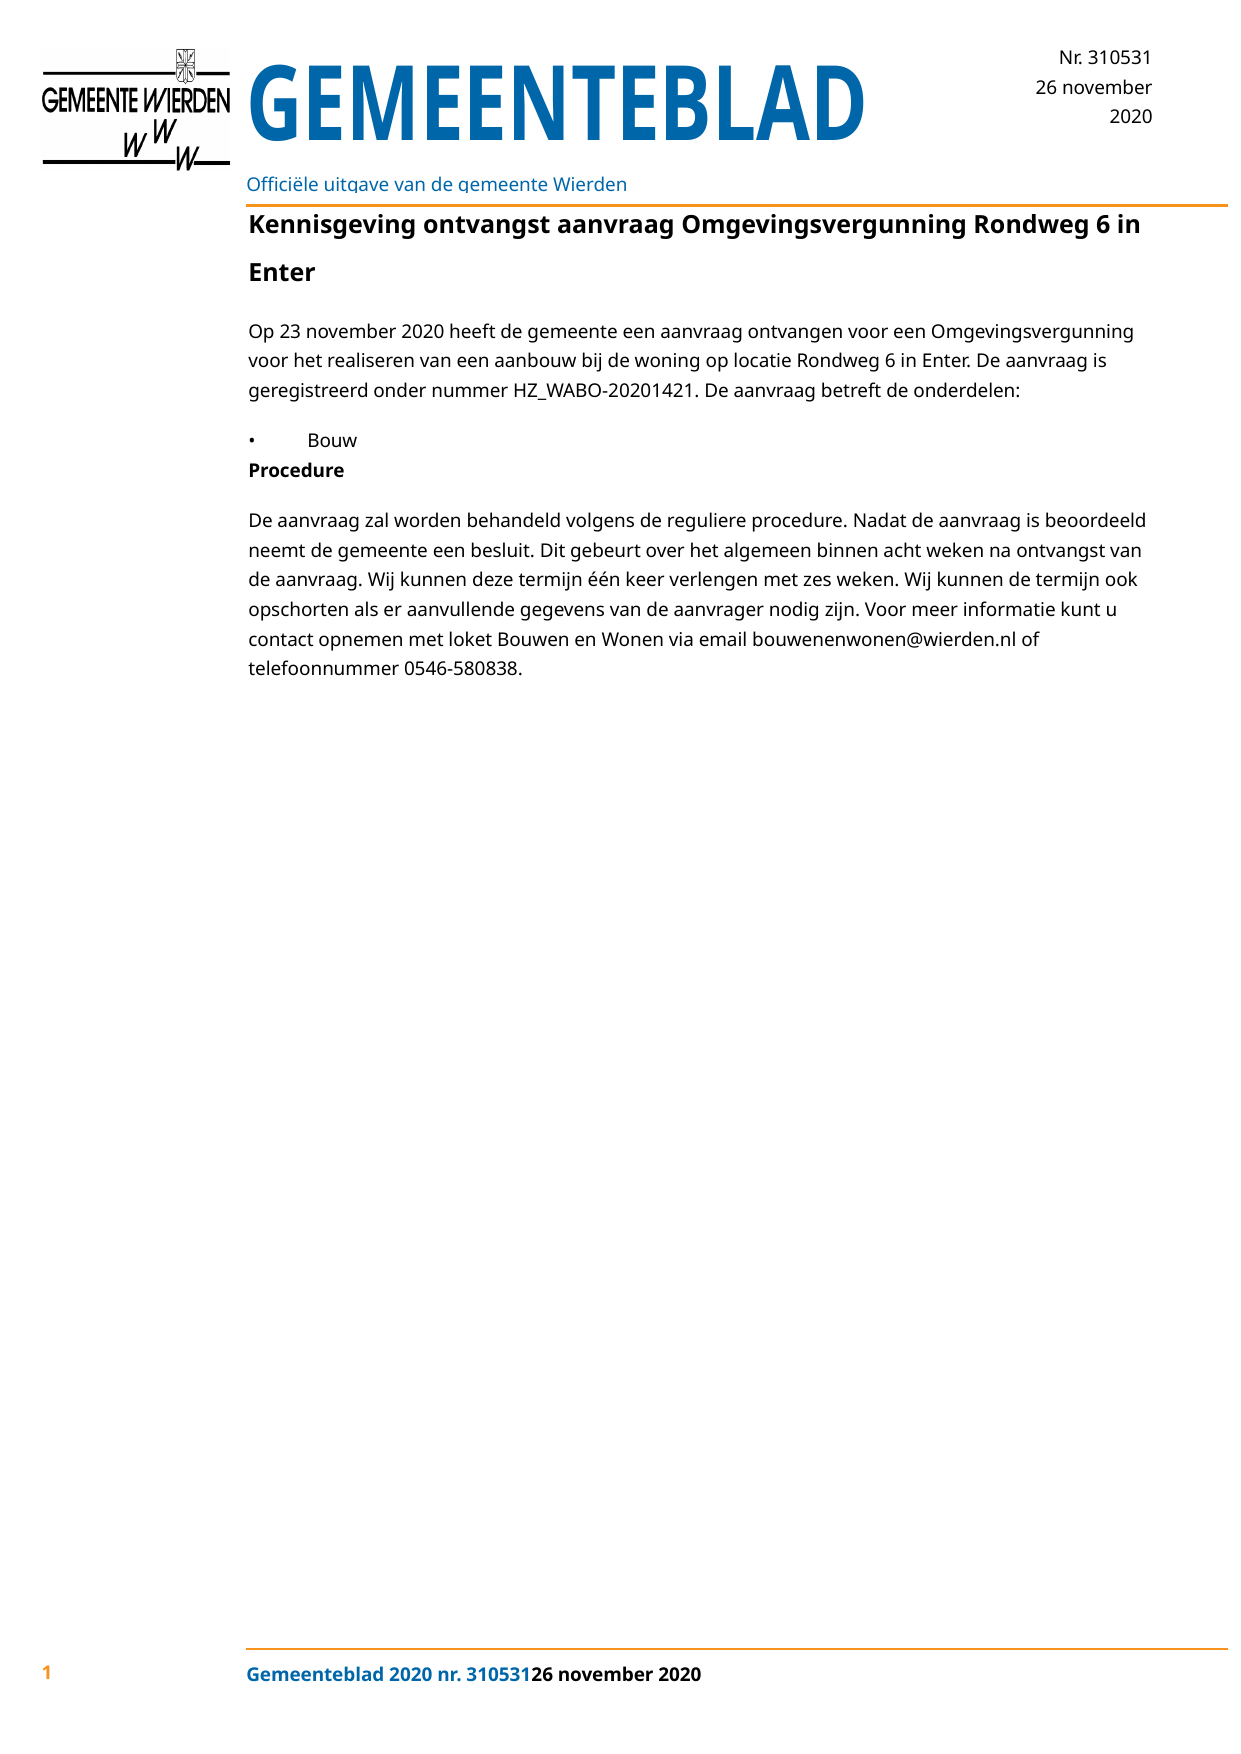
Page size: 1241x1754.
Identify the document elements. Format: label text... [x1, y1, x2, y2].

picture [41, 47, 231, 172]
text Kennisgeving ontvangst aanvraag Omgevingsvergunning Rondweg 6 in Enter [248, 207, 1152, 288]
text Op 23 november 2020 heeft de gemeente een aanvraag ontvangen voor een Omgevingsvergunning voor het realiseren van een aanbouw bij de woning op locatie Rondweg 6 in Enter. De aanvraag is geregistreerd onder nummer HZ_WABO-20201421. De aanvraag betreft de onderdelen: [248, 318, 1152, 403]
list Bouw [248, 427, 1152, 453]
text Procedure [248, 457, 1152, 483]
text De aanvraag zal worden behandeld volgens de reguliere procedure. Nadat de aanvraag is beoordeeld neemt de gemeente een besluit. Dit gebeurt over het algemeen binnen acht weken na ontvangst van de aanvraag. Wij kunnen deze termijn één keer verlengen met zes weken. Wij kunnen de termijn ook opschorten als er aanvullende gegevens van de aanvrager nodig zijn. Voor meer informatie kunt u contact opnemen met loket Bouwen en Wonen via email bouwenenwonen@wierden.nl of telefoonnummer 0546-580838. [248, 507, 1152, 681]
